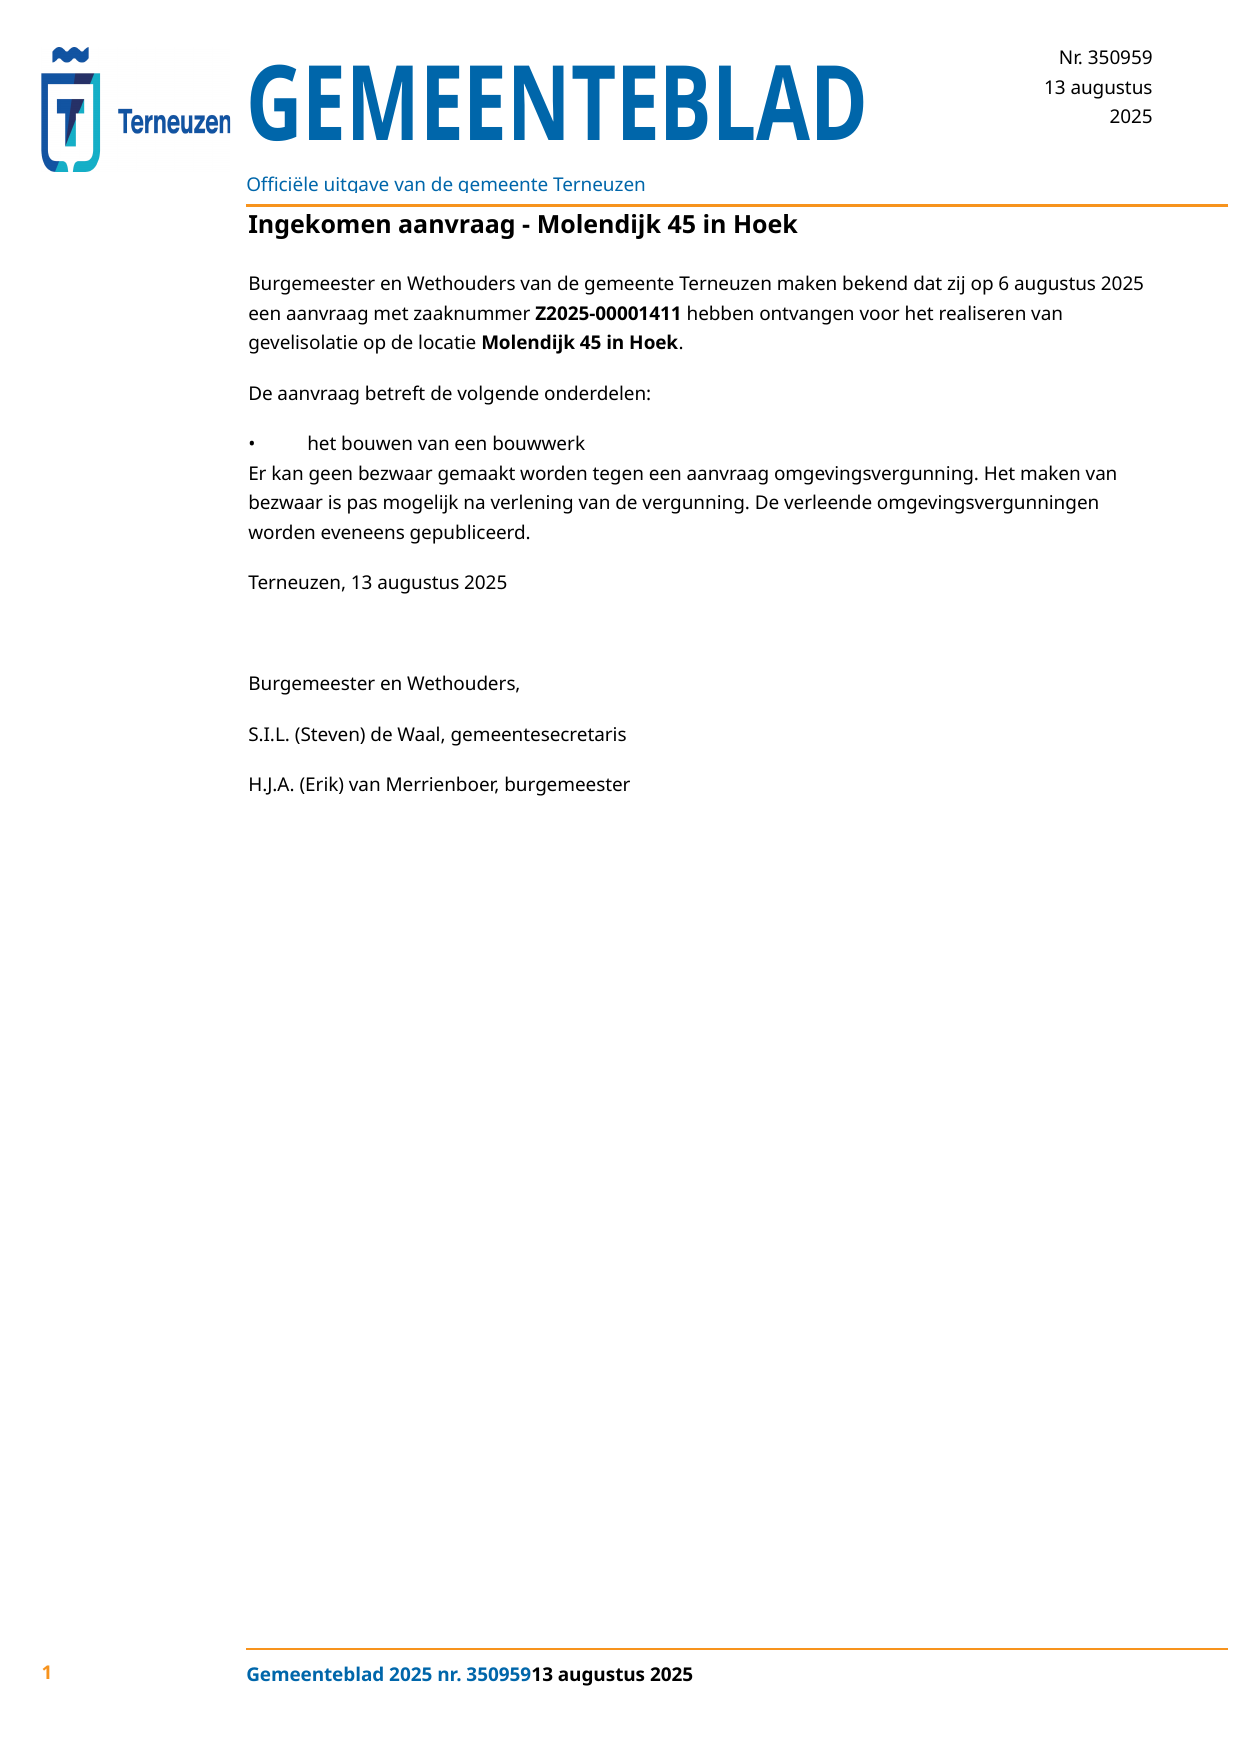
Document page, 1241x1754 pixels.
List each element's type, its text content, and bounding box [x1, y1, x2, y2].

picture [41, 47, 231, 172]
text Burgemeester en Wethouders, [248, 670, 1152, 696]
text H.J.A. (Erik) van Merrienboer, burgemeester [248, 771, 1152, 797]
text S.I.L. (Steven) de Waal, gemeentesecretaris [248, 721, 1152, 746]
text Burgemeester en Wethouders van de gemeente Terneuzen maken bekend dat zij op 6 augustus 2025 een aanvraag met zaaknummer Z2025-00001411 hebben ontvangen voor het realiseren van gevelisolatie op de locatie Molendijk 45 in Hoek. [248, 270, 1152, 355]
text Ingekomen aanvraag - Molendijk 45 in Hoek [248, 207, 1152, 241]
text De aanvraag betreft de volgende onderdelen: [248, 380, 1152, 406]
list het bouwen van een bouwwerk [248, 430, 1152, 456]
text Er kan geen bezwaar gemaakt worden tegen een aanvraag omgevingsvergunning. Het maken van bezwaar is pas mogelijk na verlening van de vergunning. De verleende omgevingsvergunningen worden eveneens gepubliceerd. [248, 460, 1152, 545]
text Terneuzen, 13 augustus 2025 [248, 569, 1152, 595]
